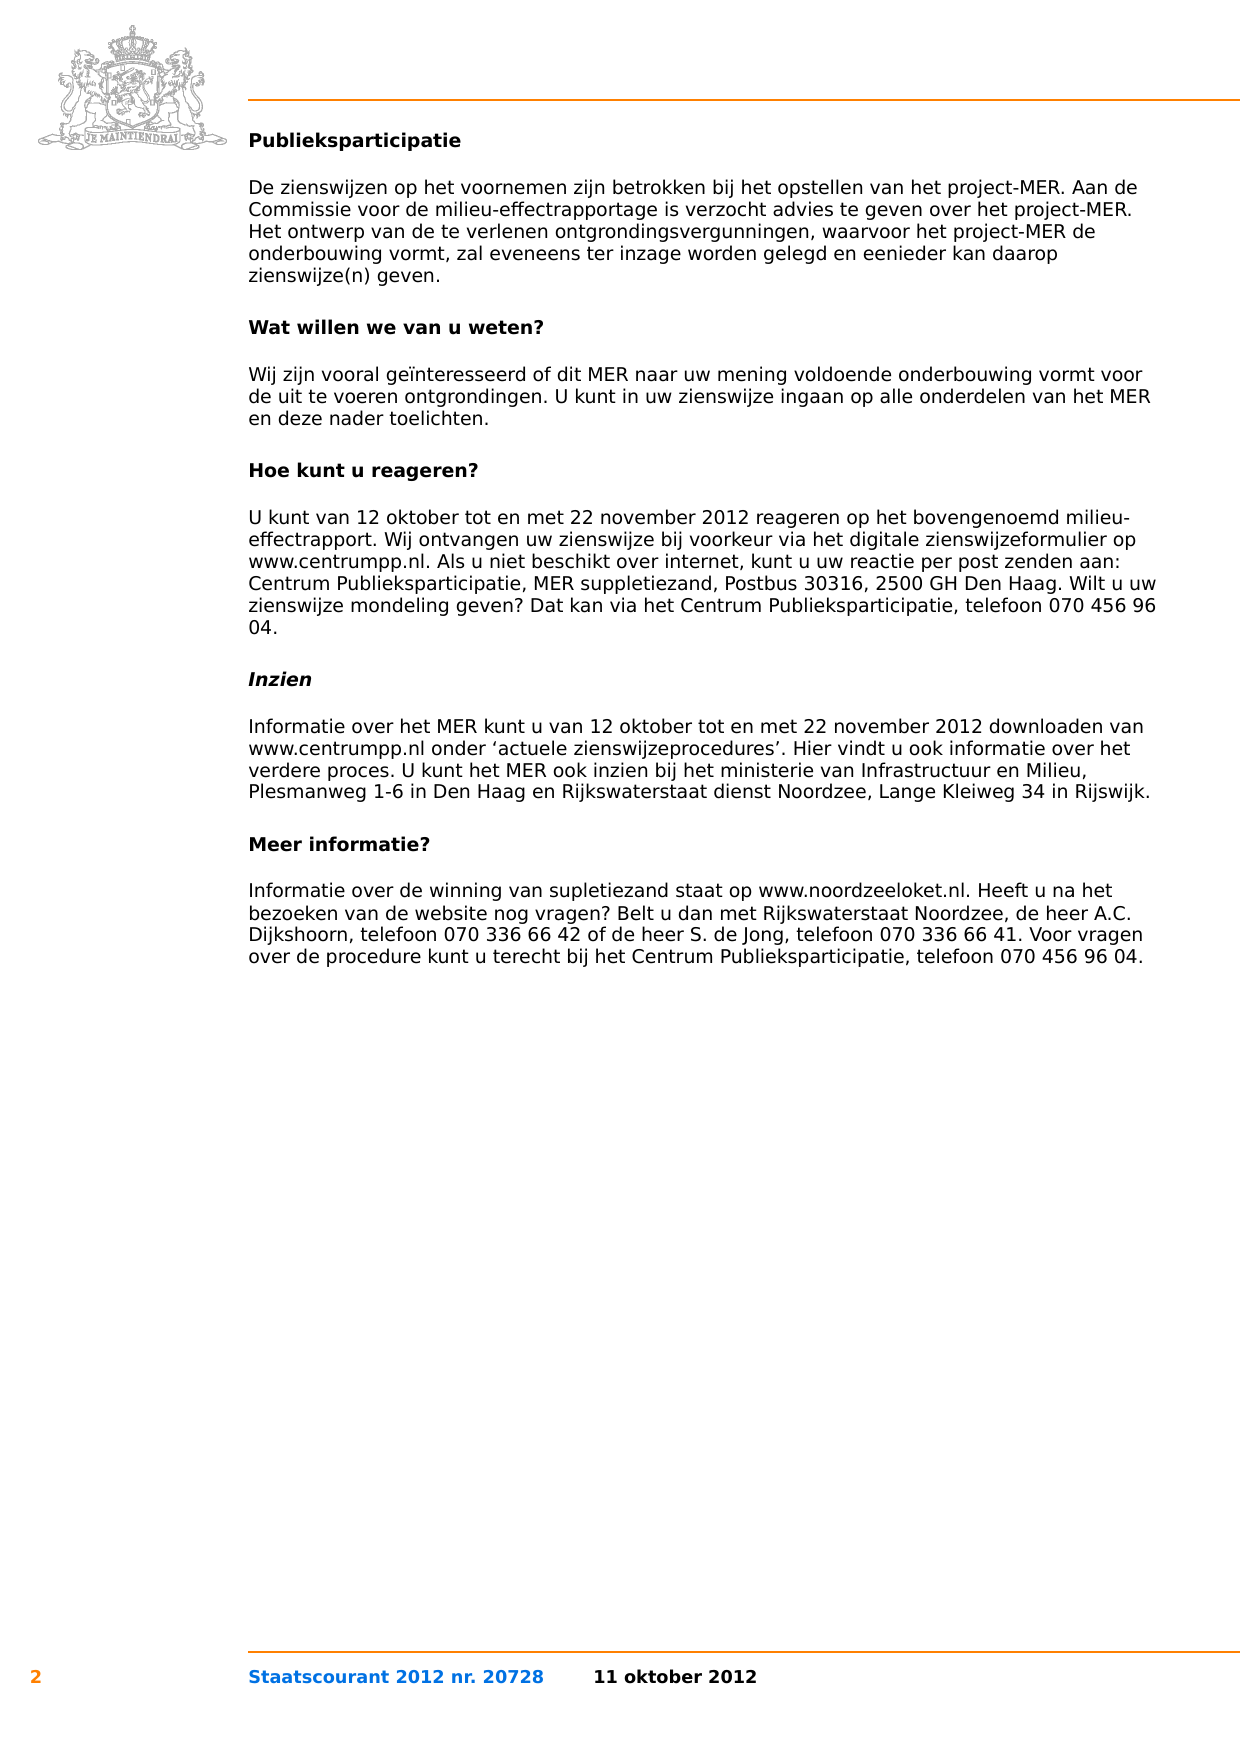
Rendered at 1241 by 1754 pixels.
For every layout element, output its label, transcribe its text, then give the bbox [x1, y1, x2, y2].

text De zienswijzen op het voornemen zijn betrokken bij het opstellen van het project-MER. Aan de Commissie voor de milieu-effectrapportage is verzocht advies te geven over het project-MER. [248, 177, 1163, 221]
text Informatie over de winning van supletiezand staat op www.noordzeeloket.nl. Heeft u na het bezoeken van de website nog vragen? Belt u dan met Rijkswaterstaat Noordzee, de heer A.C. Dijkshoorn, telefoon 070 336 66 42 of de heer S. de Jong, telefoon 070 336 66 41. Voor vragen over de procedure kunt u terecht bij het Centrum Publieksparticipatie, telefoon 070 456 96 04. [248, 880, 1163, 968]
text Het ontwerp van de te verlenen ontgrondingsvergunningen, waarvoor het project-MER de onderbouwing vormt, zal eveneens ter inzage worden gelegd en eenieder kan daarop zienswijze(n) geven. [248, 221, 1163, 287]
subtitle Publieksparticipatie [248, 130, 1163, 152]
subtitle Wat willen we van u weten? [248, 317, 1163, 339]
subtitle Inzien [248, 668, 1163, 691]
subtitle Meer informatie? [248, 833, 1163, 855]
text U kunt van 12 oktober tot en met 22 november 2012 reageren op het bovengenoemd milieu-effectrapport. Wij ontvangen uw zienswijze bij voorkeur via het digitale zienswijzeformulier op www.centrumpp.nl. Als u niet beschikt over internet, kunt u uw reactie per post zenden aan: [248, 507, 1163, 573]
picture [38, 25, 227, 150]
text Informatie over het MER kunt u van 12 oktober tot en met 22 november 2012 downloaden van www.centrumpp.nl onder ‘actuele zienswijzeprocedures’. Hier vindt u ook informatie over het verdere proces. U kunt het MER ook inzien bij het ministerie van Infrastructuur en Milieu, Plesmanweg 1-6 in Den Haag en Rijkswaterstaat dienst Noordzee, Lange Kleiweg 34 in Rijswijk. [248, 716, 1163, 803]
subtitle Hoe kunt u reageren? [248, 460, 1163, 482]
text Centrum Publieksparticipatie, MER suppletiezand, Postbus 30316, 2500 GH Den Haag. Wilt u uw zienswijze mondeling geven? Dat kan via het Centrum Publieksparticipatie, telefoon 070 456 96 04. [248, 573, 1163, 638]
text Wij zijn vooral geïnteresseerd of dit MER naar uw mening voldoende onderbouwing vormt voor de uit te voeren ontgrondingen. U kunt in uw zienswijze ingaan op alle onderdelen van het MER en deze nader toelichten. [248, 364, 1163, 430]
